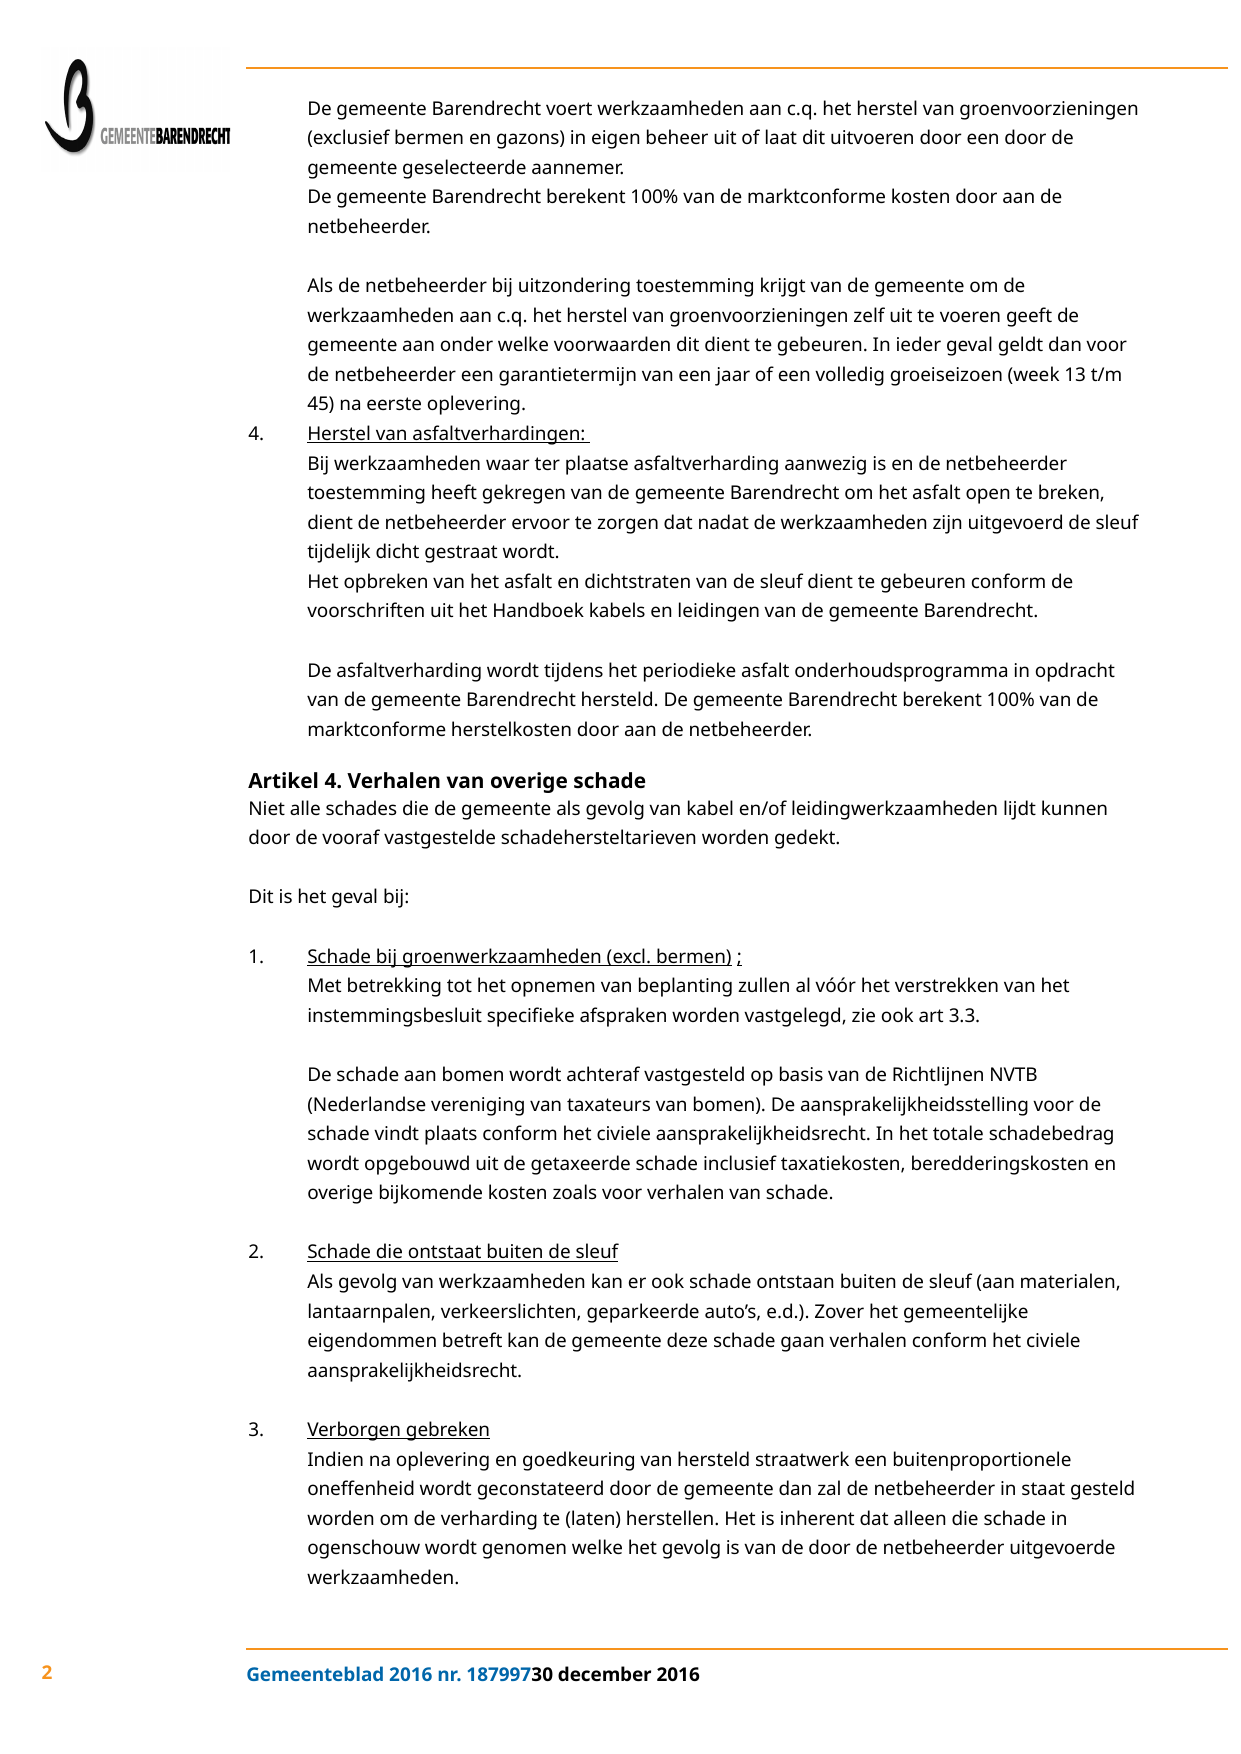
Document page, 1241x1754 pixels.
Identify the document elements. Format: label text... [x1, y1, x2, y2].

list De gemeente Barendrecht berekent 100% van de marktconforme kosten door aan de netbeheerder. [248, 183, 1152, 239]
list Bij werkzaamheden waar ter plaatse asfaltverharding aanwezig is en de netbeheerder toestemming heeft gekregen van de gemeente Barendrecht om het asfalt open te breken, dient de netbeheerder ervoor te zorgen dat nadat de werkzaamheden zijn uitgevoerd de sleuf tijdelijk dicht gestraat wordt. [248, 450, 1152, 564]
picture [41, 47, 231, 172]
list Als gevolg van werkzaamheden kan er ook schade ontstaan buiten de sleuf (aan materialen, lantaarnpalen, verkeerslichten, geparkeerde auto’s, e.d.). Zover het gemeentelijke eigendommen betreft kan de gemeente deze schade gaan verhalen conform het civiele aansprakelijkheidsrecht. [248, 1268, 1152, 1383]
list Als de netbeheerder bij uitzondering toestemming krijgt van de gemeente om de werkzaamheden aan c.q. het herstel van groenvoorzieningen zelf uit te voeren geeft de gemeente aan onder welke voorwaarden dit dient te gebeuren. In ieder geval geldt dan voor de netbeheerder een garantietermijn van een jaar of een volledig groeiseizoen (week 13 t/m 45) na eerste oplevering. [248, 272, 1152, 416]
list De gemeente Barendrecht voert werkzaamheden aan c.q. het herstel van groenvoorzieningen (exclusief bermen en gazons) in eigen beheer uit of laat dit uitvoeren door een door de gemeente geselecteerde aannemer. [248, 95, 1152, 180]
list Schade die ontstaat buiten de sleuf [248, 1239, 1152, 1264]
list Indien na oplevering en goedkeuring van hersteld straatwerk een buitenproportionele oneffenheid wordt geconstateerd door de gemeente dan zal de netbeheerder in staat gesteld worden om de verharding te (laten) herstellen. Het is inherent dat alleen die schade in ogenschouw wordt genomen welke het gevolg is van de door de netbeheerder uitgevoerde werkzaamheden. [248, 1446, 1152, 1590]
list Het opbreken van het asfalt en dichtstraten van de sleuf dient te gebeuren conform de voorschriften uit het Handboek kabels en leidingen van de gemeente Barendrecht. [248, 568, 1152, 623]
list De schade aan bomen wordt achteraf vastgesteld op basis van de Richtlijnen NVTB (Nederlandse vereniging van taxateurs van bomen). De aansprakelijkheidsstelling voor de schade vindt plaats conform het civiele aansprakelijkheidsrecht. In het totale schadebedrag wordt opgebouwd uit de getaxeerde schade inclusief taxatiekosten, beredderingskosten en overige bijkomende kosten zoals voor verhalen van schade. [248, 1061, 1152, 1205]
list Verborgen gebreken [248, 1416, 1152, 1442]
list De asfaltverharding wordt tijdens het periodieke asfalt onderhoudsprogramma in opdracht van de gemeente Barendrecht hersteld. De gemeente Barendrecht berekent 100% van de marktconforme herstelkosten door aan de netbeheerder. [248, 657, 1152, 742]
text Artikel 4. Verhalen van overige schade [248, 766, 1152, 795]
list Met betrekking tot het opnemen van beplanting zullen al vóór het verstrekken van het instemmingsbesluit specifieke afspraken worden vastgelegd, zie ook art 3.3. [248, 972, 1152, 1028]
text Niet alle schades die de gemeente als gevolg van kabel en/of leidingwerkzaamheden lijdt kunnen door de vooraf vastgestelde schadehersteltarieven worden gedekt. [248, 795, 1152, 850]
list Herstel van asfaltverhardingen: [248, 420, 1152, 446]
list Schade bij groenwerkzaamheden (excl. bermen) ; [248, 943, 1152, 968]
text Dit is het geval bij: [248, 884, 1152, 909]
